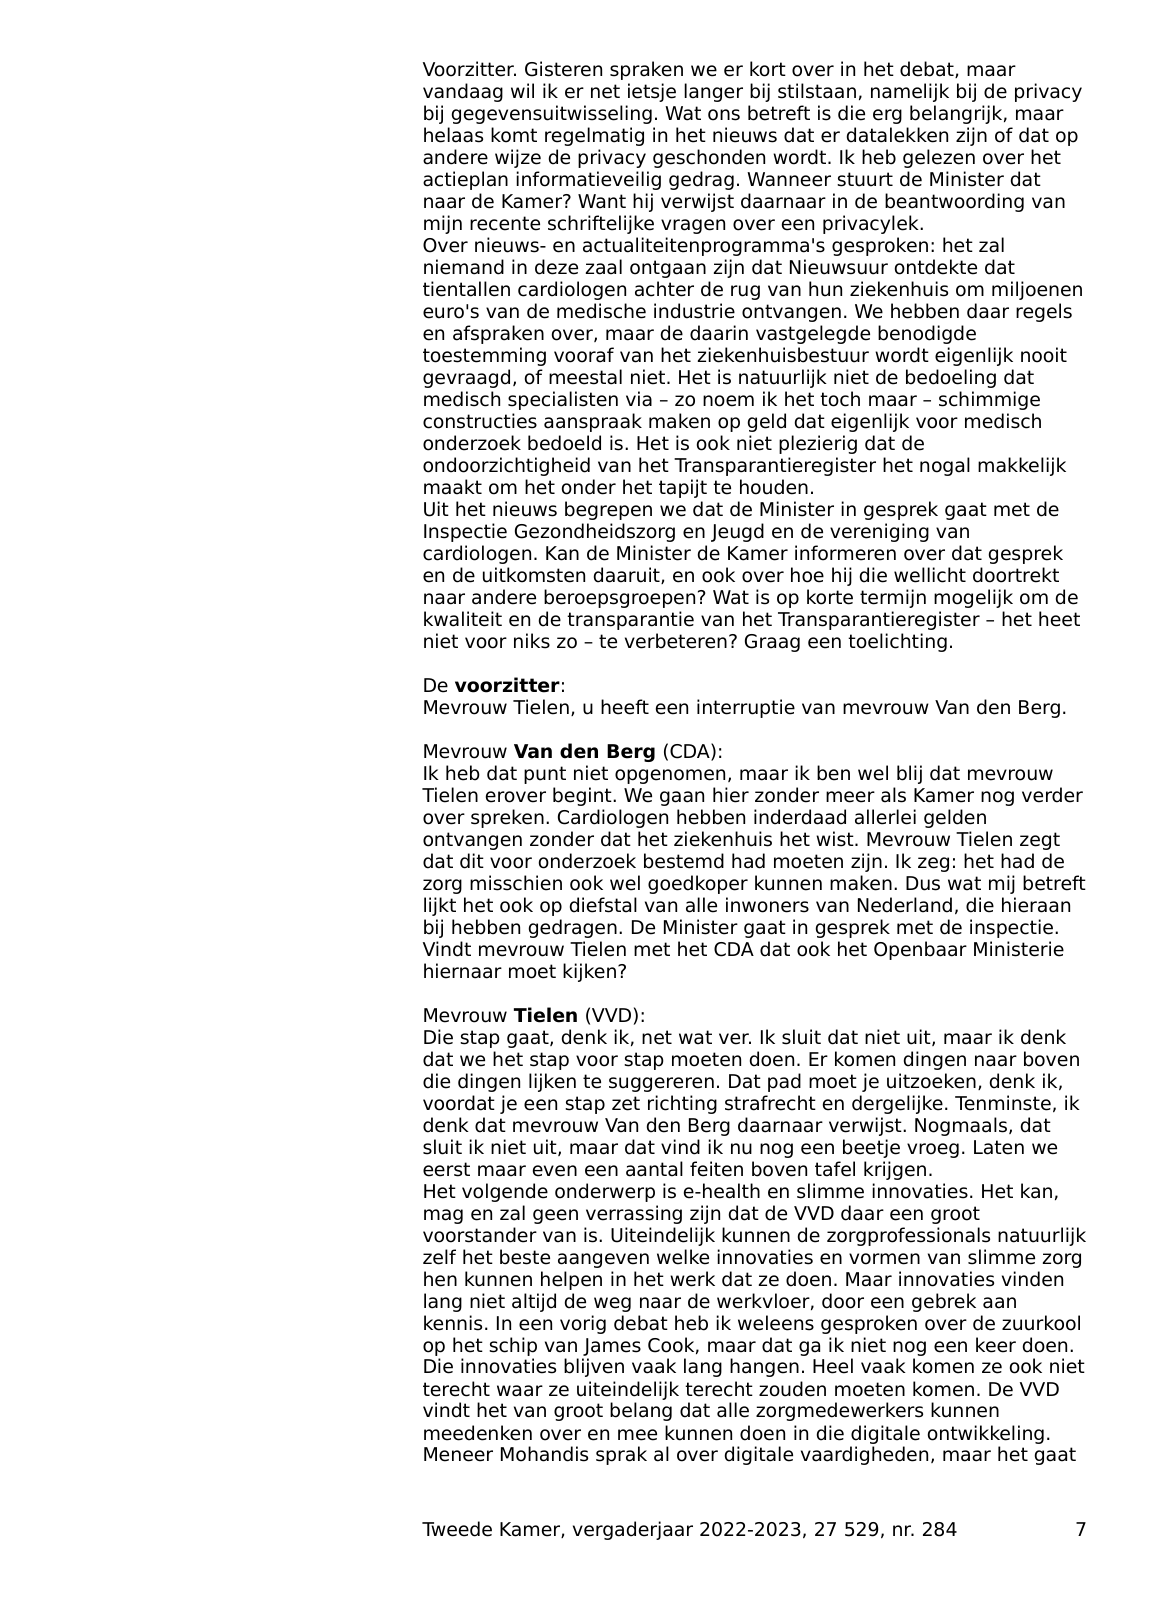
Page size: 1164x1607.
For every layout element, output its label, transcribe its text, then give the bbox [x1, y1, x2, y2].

text De voorzitter: [422, 675, 1087, 697]
text Mevrouw Van den Berg (CDA): [422, 741, 1087, 763]
text Mevrouw Tielen, u heeft een interruptie van mevrouw Van den Berg. [422, 697, 1087, 719]
text Die stap gaat, denk ik, net wat ver. Ik sluit dat niet uit, maar ik denk dat we het stap voor stap moeten doen. Er komen dingen naar boven die dingen lijken te suggereren. Dat pad moet je uitzoeken, denk ik, voordat je een stap zet richting strafrecht en dergelijke. Tenminste, ik denk dat mevrouw Van den Berg daarnaar verwijst. Nogmaals, dat sluit ik niet uit, maar dat vind ik nu nog een beetje vroeg. Laten we eerst maar even een aantal feiten boven tafel krijgen. [422, 1027, 1087, 1181]
text Het volgende onderwerp is e-health en slimme innovaties. Het kan, mag en zal geen verrassing zijn dat de VVD daar een groot voorstander van is. Uiteindelijk kunnen de zorgprofessionals natuurlijk zelf het beste aangeven welke innovaties en vormen van slimme zorg hen kunnen helpen in het werk dat ze doen. Maar innovaties vinden lang niet altijd de weg naar de werkvloer, door een gebrek aan kennis. In een vorig debat heb ik weleens gesproken over de zuurkool op het schip van James Cook, maar dat ga ik niet nog een keer doen. Die innovaties blijven vaak lang hangen. Heel vaak komen ze ook niet terecht waar ze uiteindelijk terecht zouden moeten komen. De VVD vindt het van groot belang dat alle zorgmedewerkers kunnen meedenken over en mee kunnen doen in die digitale ontwikkeling. Meneer Mohandis sprak al over digitale vaardigheden, maar het gaat [422, 1181, 1087, 1466]
text Voorzitter. Gisteren spraken we er kort over in het debat, maar vandaag wil ik er net ietsje langer bij stilstaan, namelijk bij de privacy bij gegevensuitwisseling. Wat ons betreft is die erg belangrijk, maar helaas komt regelmatig in het nieuws dat er datalekken zijn of dat op andere wijze de privacy geschonden wordt. Ik heb gelezen over het actieplan informatieveilig gedrag. Wanneer stuurt de Minister dat naar de Kamer? Want hij verwijst daarnaar in de beantwoording van mijn recente schriftelijke vragen over een privacylek. [422, 59, 1087, 235]
text Mevrouw Tielen (VVD): [422, 1005, 1087, 1027]
text Over nieuws- en actualiteitenprogramma's gesproken: het zal niemand in deze zaal ontgaan zijn dat Nieuwsuur ontdekte dat tientallen cardiologen achter de rug van hun ziekenhuis om miljoenen euro's van de medische industrie ontvangen. We hebben daar regels en afspraken over, maar de daarin vastgelegde benodigde toestemming vooraf van het ziekenhuisbestuur wordt eigenlijk nooit gevraagd, of meestal niet. Het is natuurlijk niet de bedoeling dat medisch specialisten via – zo noem ik het toch maar – schimmige constructies aanspraak maken op geld dat eigenlijk voor medisch onderzoek bedoeld is. Het is ook niet plezierig dat de ondoorzichtigheid van het Transparantieregister het nogal makkelijk maakt om het onder het tapijt te houden. [422, 235, 1087, 499]
text Ik heb dat punt niet opgenomen, maar ik ben wel blij dat mevrouw Tielen erover begint. We gaan hier zonder meer als Kamer nog verder over spreken. Cardiologen hebben inderdaad allerlei gelden ontvangen zonder dat het ziekenhuis het wist. Mevrouw Tielen zegt dat dit voor onderzoek bestemd had moeten zijn. Ik zeg: het had de zorg misschien ook wel goedkoper kunnen maken. Dus wat mij betreft lijkt het ook op diefstal van alle inwoners van Nederland, die hieraan bij hebben gedragen. De Minister gaat in gesprek met de inspectie. Vindt mevrouw Tielen met het CDA dat ook het Openbaar Ministerie hiernaar moet kijken? [422, 763, 1087, 983]
text Uit het nieuws begrepen we dat de Minister in gesprek gaat met de Inspectie Gezondheidszorg en Jeugd en de vereniging van cardiologen. Kan de Minister de Kamer informeren over dat gesprek en de uitkomsten daaruit, en ook over hoe hij die wellicht doortrekt naar andere beroepsgroepen? Wat is op korte termijn mogelijk om de kwaliteit en de transparantie van het Transparantieregister – het heet niet voor niks zo – te verbeteren? Graag een toelichting. [422, 499, 1087, 652]
